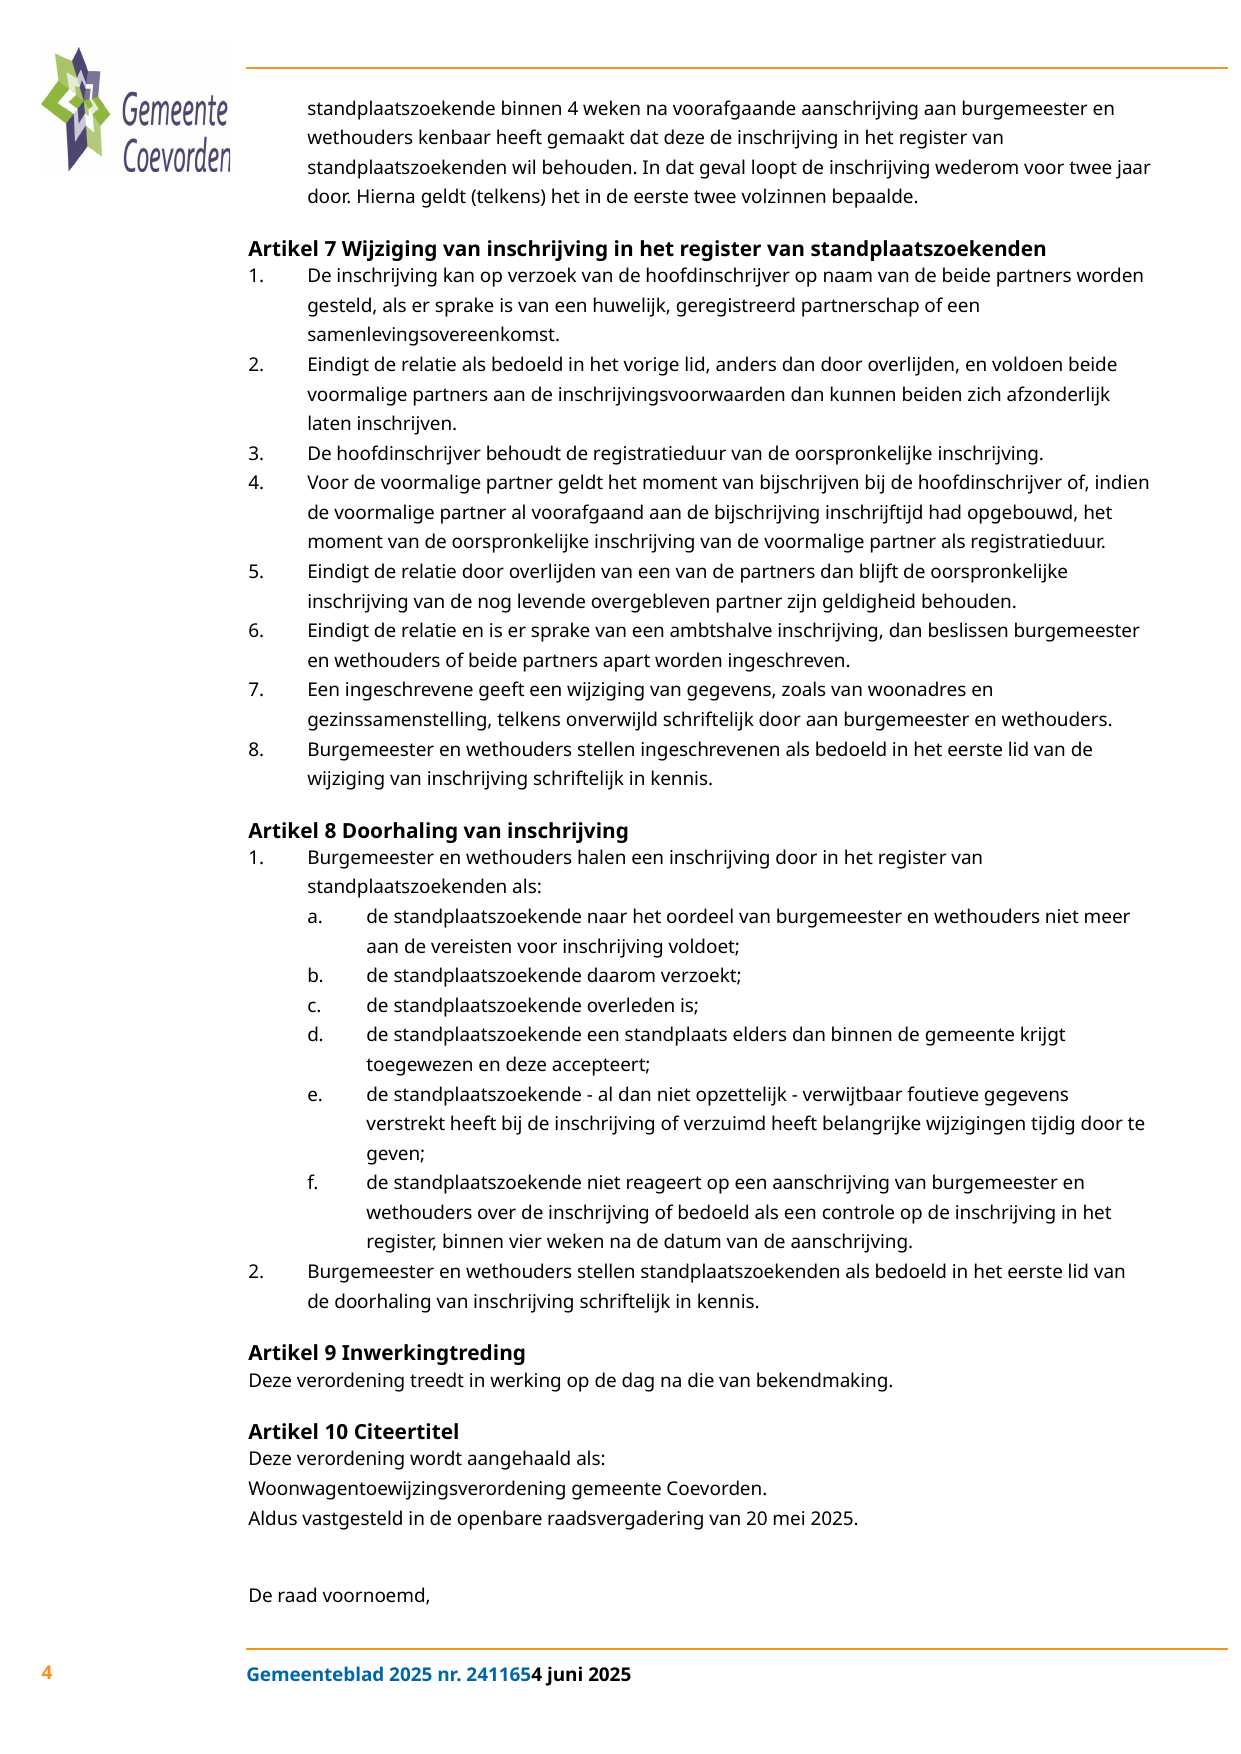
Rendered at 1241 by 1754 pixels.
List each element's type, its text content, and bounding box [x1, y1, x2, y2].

list de standplaatszoekende een standplaats elders dan binnen de gemeente krijgt toegewezen en deze accepteert; [307, 1022, 1152, 1077]
list Eindigt de relatie en is er sprake van een ambtshalve inschrijving, dan beslissen burgemeester en wethouders of beide partners apart worden ingeschreven. [248, 617, 1152, 673]
text Deze verordening treedt in werking op de dag na die van bekendmaking. [248, 1367, 1152, 1392]
list Eindigt de relatie door overlijden van een van de partners dan blijft de oorspronkelijke inschrijving van de nog levende overgebleven partner zijn geldigheid behouden. [248, 558, 1152, 613]
list Voor de voormalige partner geldt het moment van bijschrijven bij de hoofdinschrijver of, indien de voormalige partner al voorafgaand aan de bijschrijving inschrijftijd had opgebouwd, het moment van de oorspronkelijke inschrijving van de voormalige partner als registratieduur. [248, 469, 1152, 554]
list Een ingeschrevene geeft een wijziging van gegevens, zoals van woonadres en gezinssamenstelling, telkens onverwijld schriftelijk door aan burgemeester en wethouders. [248, 677, 1152, 732]
list de standplaatszoekende daarom verzoekt; [307, 962, 1152, 988]
text Artikel 8 Doorhaling van inschrijving [248, 816, 1152, 844]
list de standplaatszoekende naar het oordeel van burgemeester en wethouders niet meer aan de vereisten voor inschrijving voldoet; [307, 903, 1152, 959]
text Artikel 10 Citeertitel [248, 1417, 1152, 1446]
list de standplaatszoekende - al dan niet opzettelijk - verwijtbaar foutieve gegevens verstrekt heeft bij de inschrijving of verzuimd heeft belangrijke wijzigingen tijdig door te geven; [307, 1081, 1152, 1166]
list de standplaatszoekende niet reageert op een aanschrijving van burgemeester en wethouders over de inschrijving of bedoeld als een controle op de inschrijving in het register, binnen vier weken na de datum van de aanschrijving. [307, 1169, 1152, 1254]
list De hoofdinschrijver behoudt de registratieduur van de oorspronkelijke inschrijving. [248, 440, 1152, 466]
list De inschrijving kan op verzoek van de hoofdinschrijver op naam van de beide partners worden gesteld, als er sprake is van een huwelijk, geregistreerd partnerschap of een samenlevingsovereenkomst. [248, 262, 1152, 347]
list Burgemeester en wethouders stellen standplaatszoekenden als bedoeld in het eerste lid van de doorhaling van inschrijving schriftelijk in kennis. [248, 1258, 1152, 1314]
text Aldus vastgesteld in de openbare raadsvergadering van 20 mei 2025. [248, 1505, 1152, 1531]
picture [41, 47, 231, 172]
list Burgemeester en wethouders stellen ingeschrevenen als bedoeld in het eerste lid van de wijziging van inschrijving schriftelijk in kennis. [248, 736, 1152, 791]
list de standplaatszoekende overleden is; [307, 992, 1152, 1018]
list Eindigt de relatie als bedoeld in het vorige lid, anders dan door overlijden, en voldoen beide voormalige partners aan de inschrijvingsvoorwaarden dan kunnen beiden zich afzonderlijk laten inschrijven. [248, 351, 1152, 436]
text Woonwagentoewijzingsverordening gemeente Coevorden. [248, 1475, 1152, 1501]
text De raad voornoemd, [248, 1582, 1152, 1608]
text Deze verordening wordt aangehaald als: [248, 1446, 1152, 1471]
text Artikel 7 Wijziging van inschrijving in het register van standplaatszoekenden [248, 234, 1152, 262]
text Artikel 9 Inwerkingtreding [248, 1338, 1152, 1367]
list standplaatszoekende binnen 4 weken na voorafgaande aanschrijving aan burgemeester en wethouders kenbaar heeft gemaakt dat deze de inschrijving in het register van standplaatszoekenden wil behouden. In dat geval loopt de inschrijving wederom voor twee jaar door. Hierna geldt (telkens) het in de eerste twee volzinnen bepaalde. [248, 95, 1152, 209]
list Burgemeester en wethouders halen een inschrijving door in het register van standplaatszoekenden als: [248, 844, 1152, 899]
